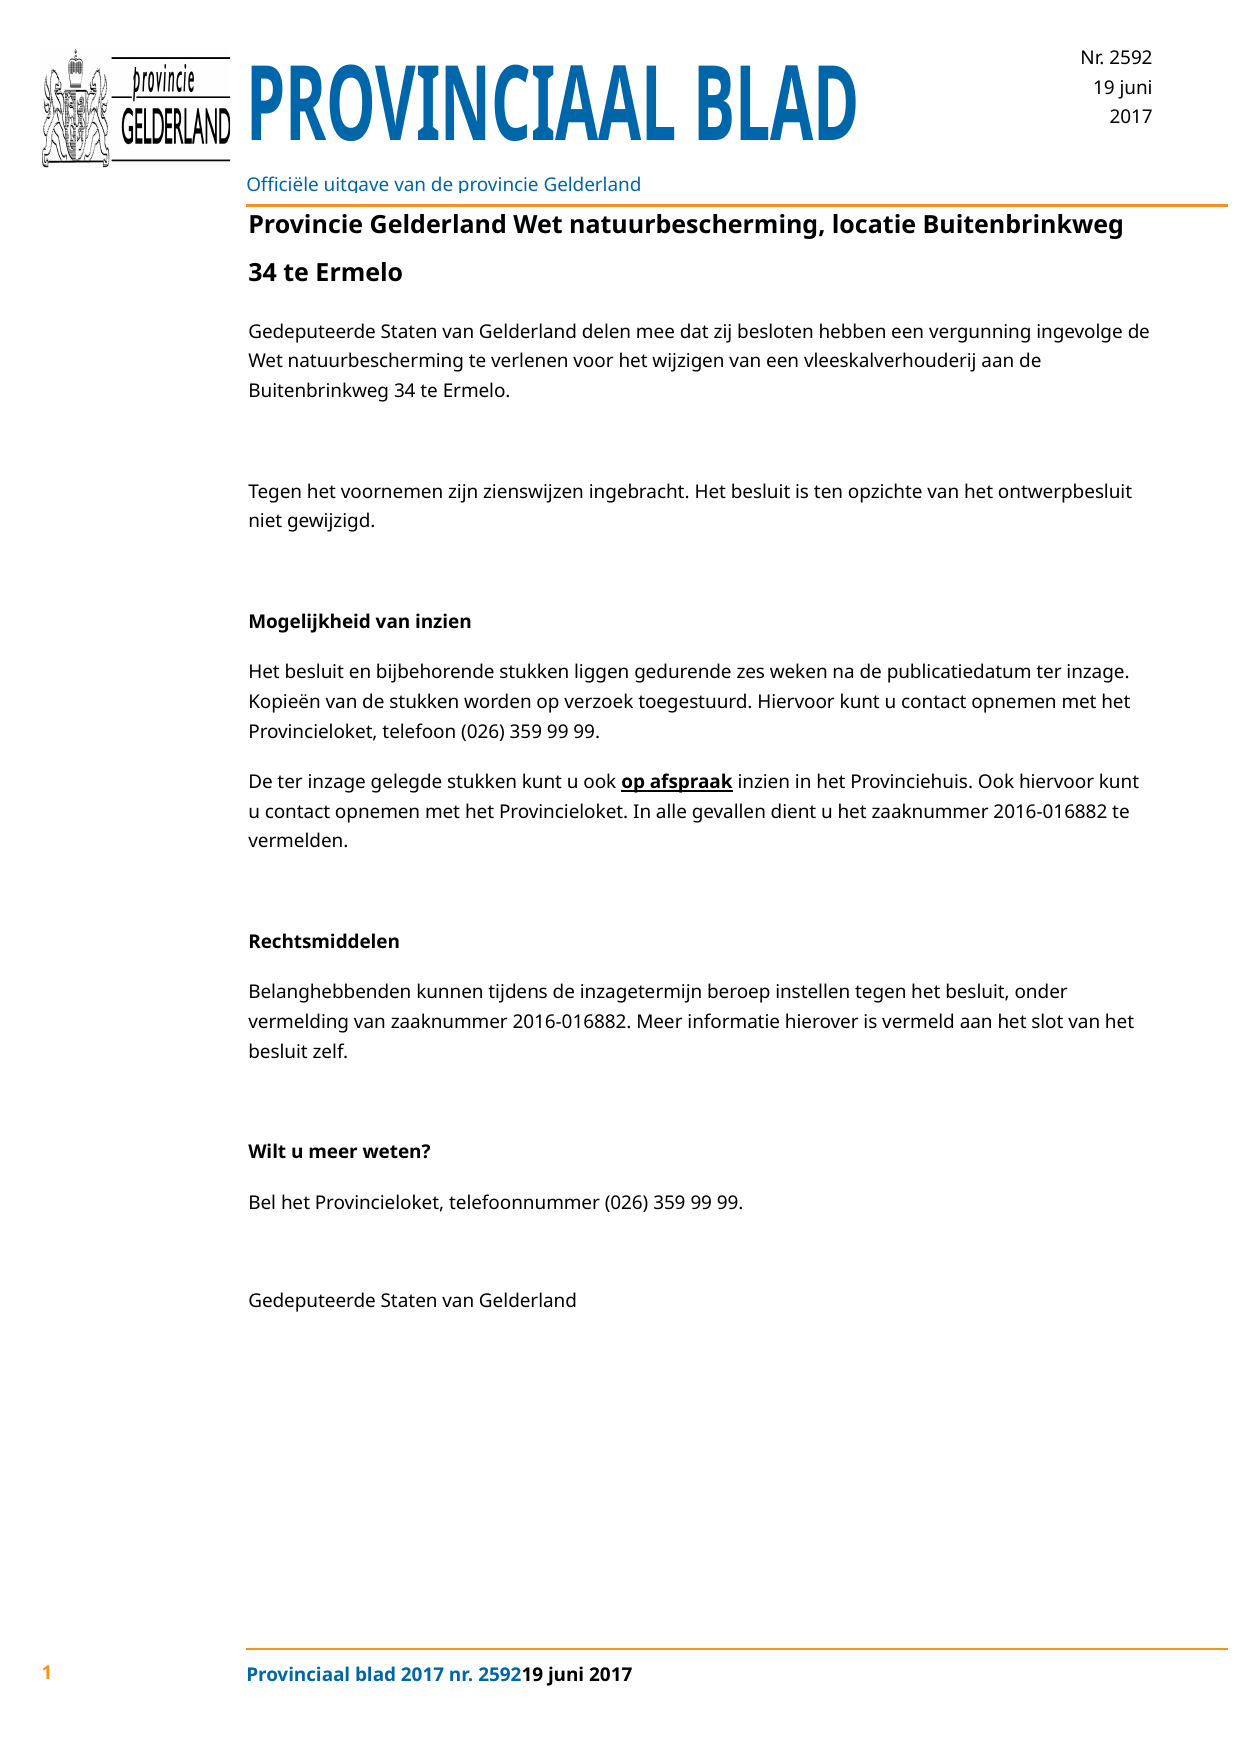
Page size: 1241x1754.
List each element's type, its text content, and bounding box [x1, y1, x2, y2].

text Tegen het voornemen zijn zienswijzen ingebracht. Het besluit is ten opzichte van het ontwerpbesluit niet gewijzigd. [248, 478, 1152, 533]
text Het besluit en bijbehorende stukken liggen gedurende zes weken na de publicatiedatum ter inzage. Kopieën van de stukken worden op verzoek toegestuurd. Hiervoor kunt u contact opnemen met het Provincieloket, telefoon (026) 359 99 99. [248, 659, 1152, 744]
text Wilt u meer weten? [248, 1139, 1152, 1164]
text Mogelijkheid van inzien [248, 608, 1152, 634]
text Gedeputeerde Staten van Gelderland [248, 1287, 1152, 1313]
text Gedeputeerde Staten van Gelderland delen mee dat zij besloten hebben een vergunning ingevolge de Wet natuurbescherming te verlenen voor het wijzigen van een vleeskalverhouderij aan de Buitenbrinkweg 34 te Ermelo. [248, 318, 1152, 403]
text De ter inzage gelegde stukken kunt u ook op afspraak inzien in het Provinciehuis. Ook hiervoor kunt u contact opnemen met het Provincieloket. In alle gevallen dient u het zaaknummer 2016-016882 te vermelden. [248, 768, 1152, 853]
text Belanghebbenden kunnen tijdens de inzagetermijn beroep instellen tegen het besluit, onder vermelding van zaaknummer 2016-016882. Meer informatie hierover is vermeld aan het slot van het besluit zelf. [248, 979, 1152, 1064]
picture [41, 47, 231, 172]
text Rechtsmiddelen [248, 928, 1152, 954]
text Provincie Gelderland Wet natuurbescherming, locatie Buitenbrinkweg 34 te Ermelo [248, 207, 1152, 288]
text Bel het Provincieloket, telefoonnummer (026) 359 99 99. [248, 1189, 1152, 1215]
